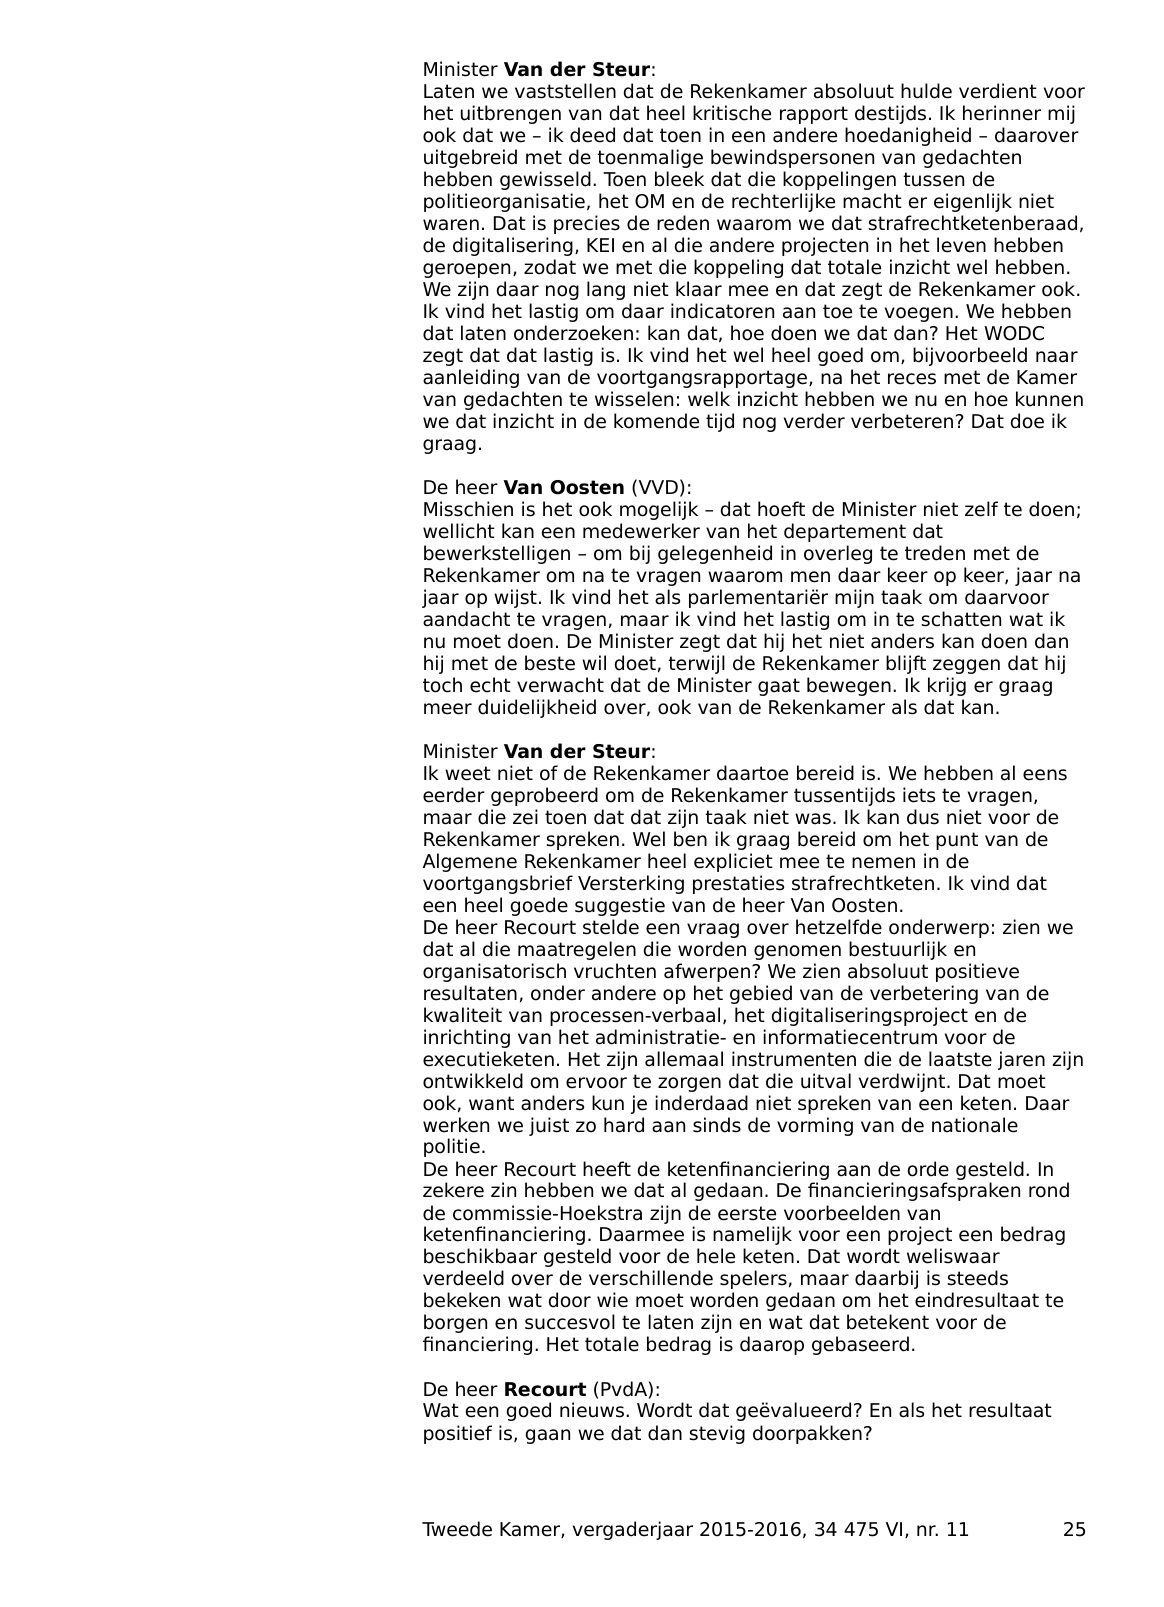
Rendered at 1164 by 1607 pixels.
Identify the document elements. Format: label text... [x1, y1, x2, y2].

text Wat een goed nieuws. Wordt dat geëvalueerd? En als het resultaat positief is, gaan we dat dan stevig doorpakken? [422, 1400, 1087, 1444]
text Minister Van der Steur: [422, 59, 1087, 81]
text De heer Recourt stelde een vraag over hetzelfde onderwerp: zien we dat al die maatregelen die worden genomen bestuurlijk en organisatorisch vruchten afwerpen? We zien absoluut positieve resultaten, onder andere op het gebied van de verbetering van de kwaliteit van processen-verbaal, het digitaliseringsproject en de inrichting van het administratie- en informatiecentrum voor de executieketen. Het zijn allemaal instrumenten die de laatste jaren zijn ontwikkeld om ervoor te zorgen dat die uitval verdwijnt. Dat moet ook, want anders kun je inderdaad niet spreken van een keten. Daar werken we juist zo hard aan sinds de vorming van de nationale politie. [422, 917, 1087, 1158]
text De heer Recourt (PvdA): [422, 1378, 1087, 1400]
text Ik weet niet of de Rekenkamer daartoe bereid is. We hebben al eens eerder geprobeerd om de Rekenkamer tussentijds iets te vragen, maar die zei toen dat dat zijn taak niet was. Ik kan dus niet voor de Rekenkamer spreken. Wel ben ik graag bereid om het punt van de Algemene Rekenkamer heel expliciet mee te nemen in de voortgangsbrief Versterking prestaties strafrechtketen. Ik vind dat een heel goede suggestie van de heer Van Oosten. [422, 763, 1087, 917]
text Misschien is het ook mogelijk – dat hoeft de Minister niet zelf te doen; wellicht kan een medewerker van het departement dat bewerkstelligen – om bij gelegenheid in overleg te treden met de Rekenkamer om na te vragen waarom men daar keer op keer, jaar na jaar op wijst. Ik vind het als parlementariër mijn taak om daarvoor aandacht te vragen, maar ik vind het lastig om in te schatten wat ik nu moet doen. De Minister zegt dat hij het niet anders kan doen dan hij met de beste wil doet, terwijl de Rekenkamer blijft zeggen dat hij toch echt verwacht dat de Minister gaat bewegen. Ik krijg er graag meer duidelijkheid over, ook van de Rekenkamer als dat kan. [422, 499, 1087, 719]
text De heer Recourt heeft de ketenfinanciering aan de orde gesteld. In zekere zin hebben we dat al gedaan. De financieringsafspraken rond de commissie-Hoekstra zijn de eerste voorbeelden van ketenfinanciering. Daarmee is namelijk voor een project een bedrag beschikbaar gesteld voor de hele keten. Dat wordt weliswaar verdeeld over de verschillende spelers, maar daarbij is steeds bekeken wat door wie moet worden gedaan om het eindresultaat te borgen en succesvol te laten zijn en wat dat betekent voor de financiering. Het totale bedrag is daarop gebaseerd. [422, 1158, 1087, 1356]
text Laten we vaststellen dat de Rekenkamer absoluut hulde verdient voor het uitbrengen van dat heel kritische rapport destijds. Ik herinner mij ook dat we – ik deed dat toen in een andere hoedanigheid – daarover uitgebreid met de toenmalige bewindspersonen van gedachten hebben gewisseld. Toen bleek dat die koppelingen tussen de politieorganisatie, het OM en de rechterlijke macht er eigenlijk niet waren. Dat is precies de reden waarom we dat strafrechtketenberaad, de digitalisering, KEI en al die andere projecten in het leven hebben geroepen, zodat we met die koppeling dat totale inzicht wel hebben. We zijn daar nog lang niet klaar mee en dat zegt de Rekenkamer ook. Ik vind het lastig om daar indicatoren aan toe te voegen. We hebben dat laten onderzoeken: kan dat, hoe doen we dat dan? Het WODC zegt dat dat lastig is. Ik vind het wel heel goed om, bijvoorbeeld naar aanleiding van de voortgangsrapportage, na het reces met de Kamer van gedachten te wisselen: welk inzicht hebben we nu en hoe kunnen we dat inzicht in de komende tijd nog verder verbeteren? Dat doe ik graag. [422, 81, 1087, 455]
text Minister Van der Steur: [422, 741, 1087, 763]
text De heer Van Oosten (VVD): [422, 477, 1087, 499]
